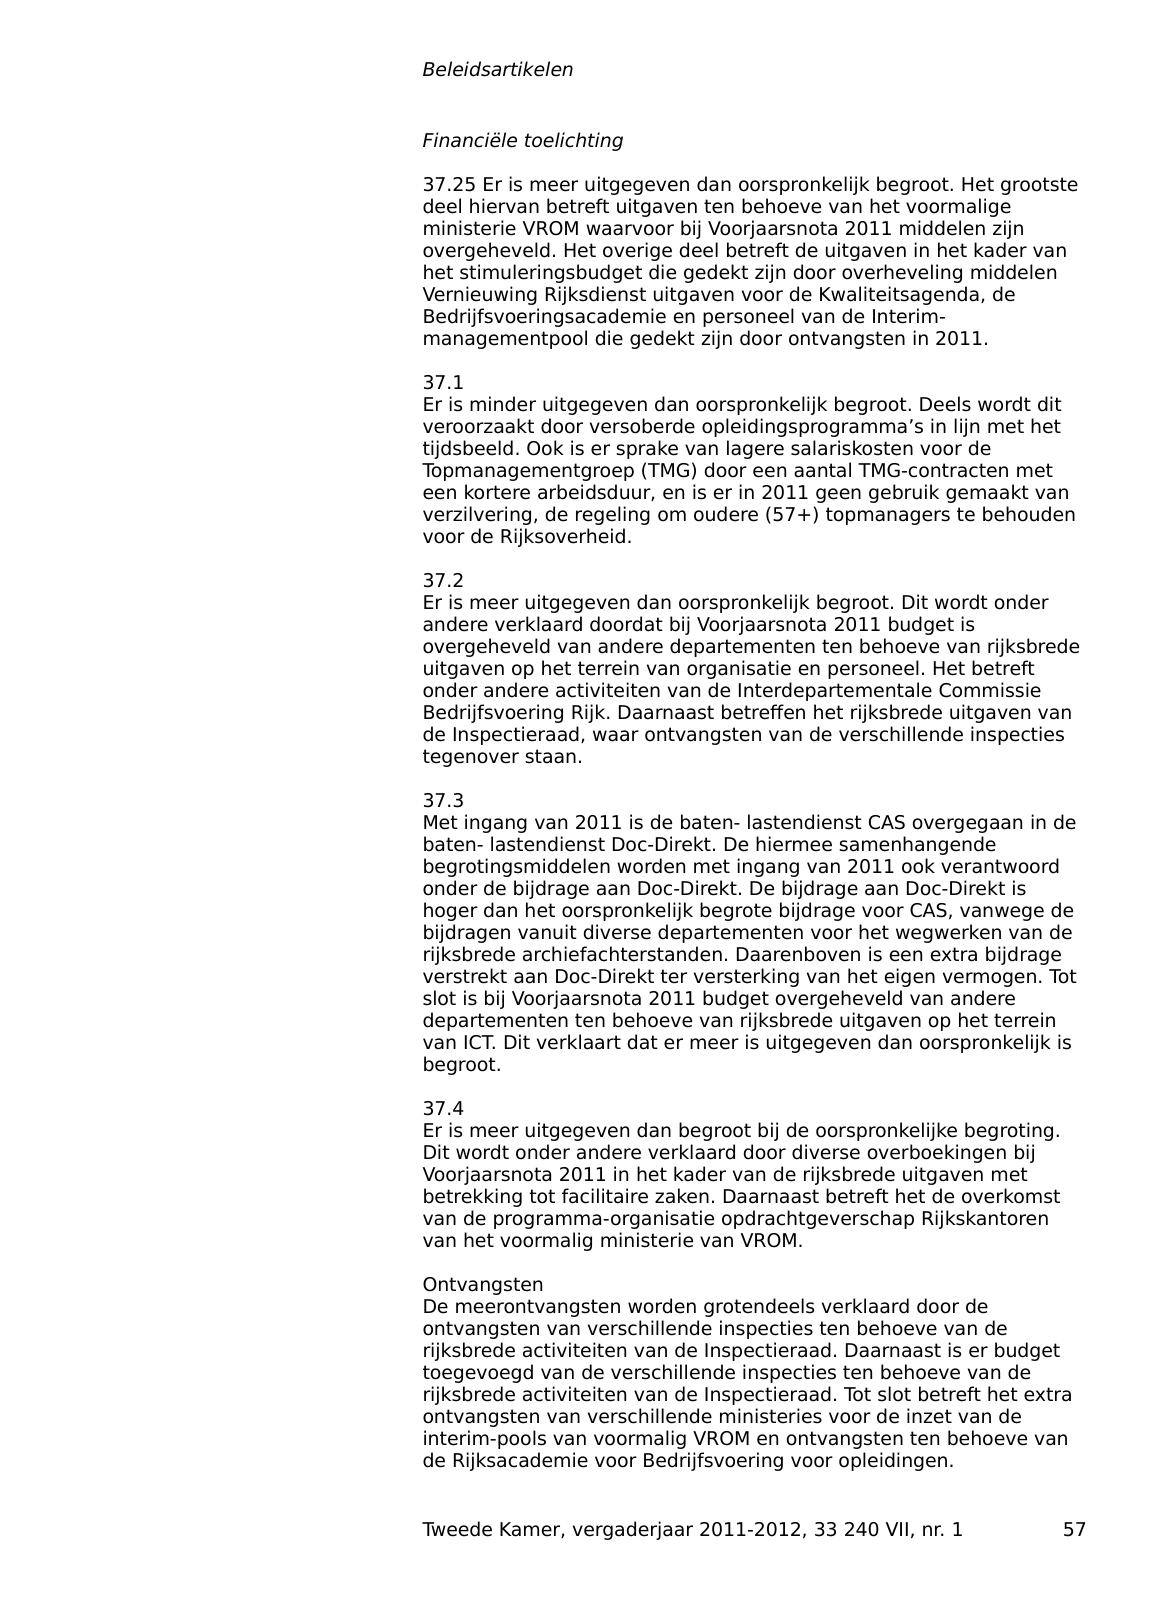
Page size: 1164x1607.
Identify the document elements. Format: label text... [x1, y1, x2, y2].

text 37.4 [422, 1098, 1087, 1120]
text 37.25 Er is meer uitgegeven dan oorspronkelijk begroot. Het grootste deel hiervan betreft uitgaven ten behoeve van het voormalige ministerie VROM waarvoor bij Voorjaarsnota 2011 middelen zijn overgeheveld. Het overige deel betreft de uitgaven in het kader van het stimuleringsbudget die gedekt zijn door overheveling middelen Vernieuwing Rijksdienst uitgaven voor de Kwaliteitsagenda, de Bedrijfsvoeringsacademie en personeel van de Interim-managementpool die gedekt zijn door ontvangsten in 2011. [422, 174, 1087, 350]
text Met ingang van 2011 is de baten- lastendienst CAS overgegaan in de baten- lastendienst Doc-Direkt. De hiermee samenhangende begrotingsmiddelen worden met ingang van 2011 ook verantwoord onder de bijdrage aan Doc-Direkt. De bijdrage aan Doc-Direkt is hoger dan het oorspronkelijk begrote bijdrage voor CAS, vanwege de bijdragen vanuit diverse departementen voor het wegwerken van de rijksbrede archiefachterstanden. Daarenboven is een extra bijdrage verstrekt aan Doc-Direkt ter versterking van het eigen vermogen. Tot slot is bij Voorjaarsnota 2011 budget overgeheveld van andere departementen ten behoeve van rijksbrede uitgaven op het terrein van ICT. Dit verklaart dat er meer is uitgegeven dan oorspronkelijk is begroot. [422, 812, 1087, 1076]
text 37.1 [422, 372, 1087, 394]
text Er is meer uitgegeven dan begroot bij de oorspronkelijke begroting. Dit wordt onder andere verklaard door diverse overboekingen bij Voorjaarsnota 2011 in het kader van de rijksbrede uitgaven met betrekking tot facilitaire zaken. Daarnaast betreft het de overkomst van de programma-organisatie opdrachtgeverschap Rijkskantoren van het voormalig ministerie van VROM. [422, 1120, 1087, 1252]
text Er is meer uitgegeven dan oorspronkelijk begroot. Dit wordt onder andere verklaard doordat bij Voorjaarsnota 2011 budget is overgeheveld van andere departementen ten behoeve van rijksbrede uitgaven op het terrein van organisatie en personeel. Het betreft onder andere activiteiten van de Interdepartementale Commissie Bedrijfsvoering Rijk. Daarnaast betreffen het rijksbrede uitgaven van de Inspectieraad, waar ontvangsten van de verschillende inspecties tegenover staan. [422, 592, 1087, 768]
text Er is minder uitgegeven dan oorspronkelijk begroot. Deels wordt dit veroorzaakt door versoberde opleidingsprogramma’s in lijn met het tijdsbeeld. Ook is er sprake van lagere salariskosten voor de Topmanagementgroep (TMG) door een aantal TMG-contracten met een kortere arbeidsduur, en is er in 2011 geen gebruik gemaakt van verzilvering, de regeling om oudere (57+) topmanagers te behouden voor de Rijksoverheid. [422, 394, 1087, 548]
text 37.3 [422, 790, 1087, 812]
subtitle Financiële toelichting [422, 130, 1087, 152]
text Ontvangsten [422, 1274, 1087, 1296]
text 37.2 [422, 570, 1087, 592]
text De meerontvangsten worden grotendeels verklaard door de ontvangsten van verschillende inspecties ten behoeve van de rijksbrede activiteiten van de Inspectieraad. Daarnaast is er budget toegevoegd van de verschillende inspecties ten behoeve van de rijksbrede activiteiten van de Inspectieraad. Tot slot betreft het extra ontvangsten van verschillende ministeries voor de inzet van de interim-pools van voormalig VROM en ontvangsten ten behoeve van de Rijksacademie voor Bedrijfsvoering voor opleidingen. [422, 1296, 1087, 1472]
